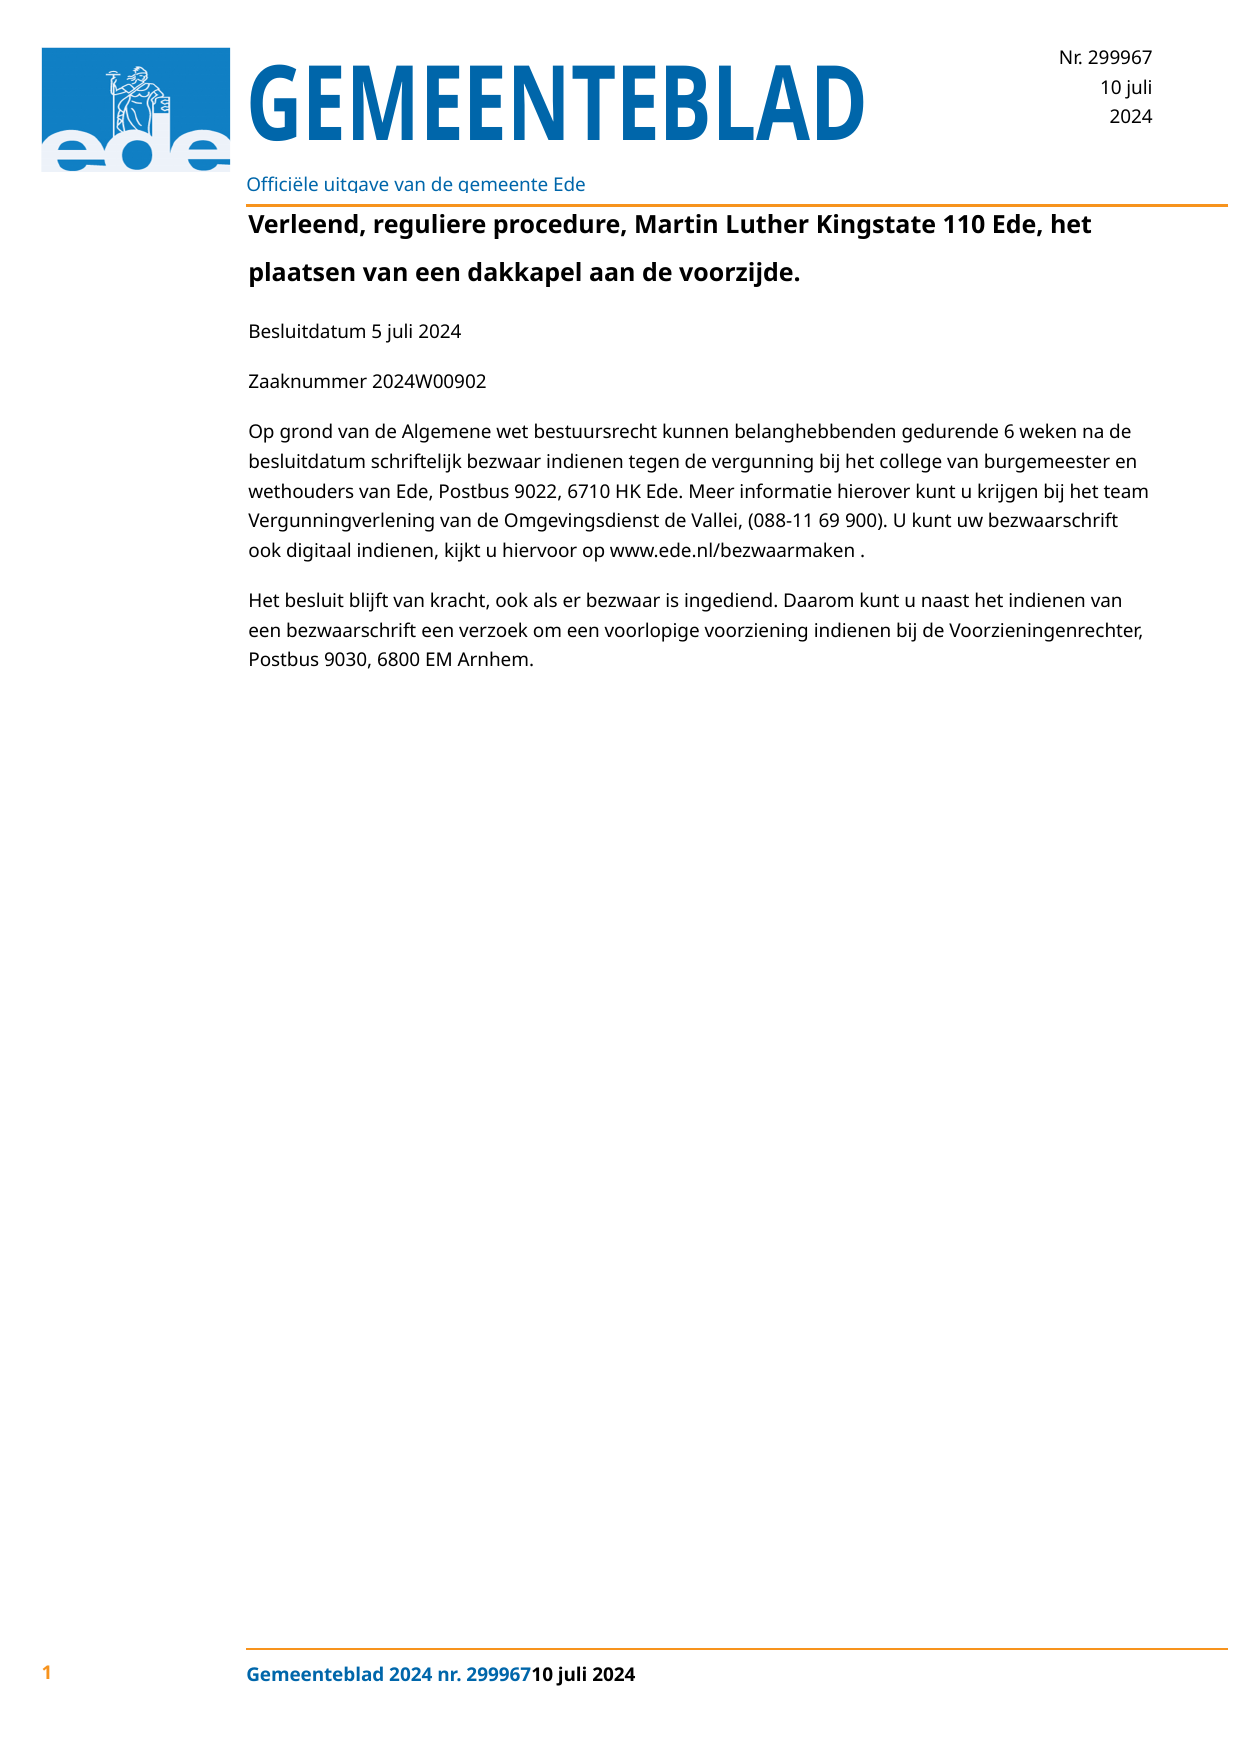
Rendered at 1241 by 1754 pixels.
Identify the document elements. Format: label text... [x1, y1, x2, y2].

text Zaaknummer 2024W00902 [248, 368, 1152, 394]
text Besluitdatum 5 juli 2024 [248, 318, 1152, 344]
picture [41, 47, 231, 172]
text Verleend, reguliere procedure, Martin Luther Kingstate 110 Ede, het plaatsen van een dakkapel aan de voorzijde. [248, 207, 1152, 288]
text Op grond van de Algemene wet bestuursrecht kunnen belanghebbenden gedurende 6 weken na de besluitdatum schriftelijk bezwaar indienen tegen de vergunning bij het college van burgemeester en wethouders van Ede, Postbus 9022, 6710 HK Ede. Meer informatie hierover kunt u krijgen bij het team Vergunningverlening van de Omgevingsdienst de Vallei, (088-11 69 900). U kunt uw bezwaarschrift ook digitaal indienen, kijkt u hiervoor op www.ede.nl/bezwaarmaken . [248, 419, 1152, 563]
text Het besluit blijft van kracht, ook als er bezwaar is ingediend. Daarom kunt u naast het indienen van een bezwaarschrift een verzoek om een voorlopige voorziening indienen bij de Voorzieningenrechter, Postbus 9030, 6800 EM Arnhem. [248, 587, 1152, 672]
